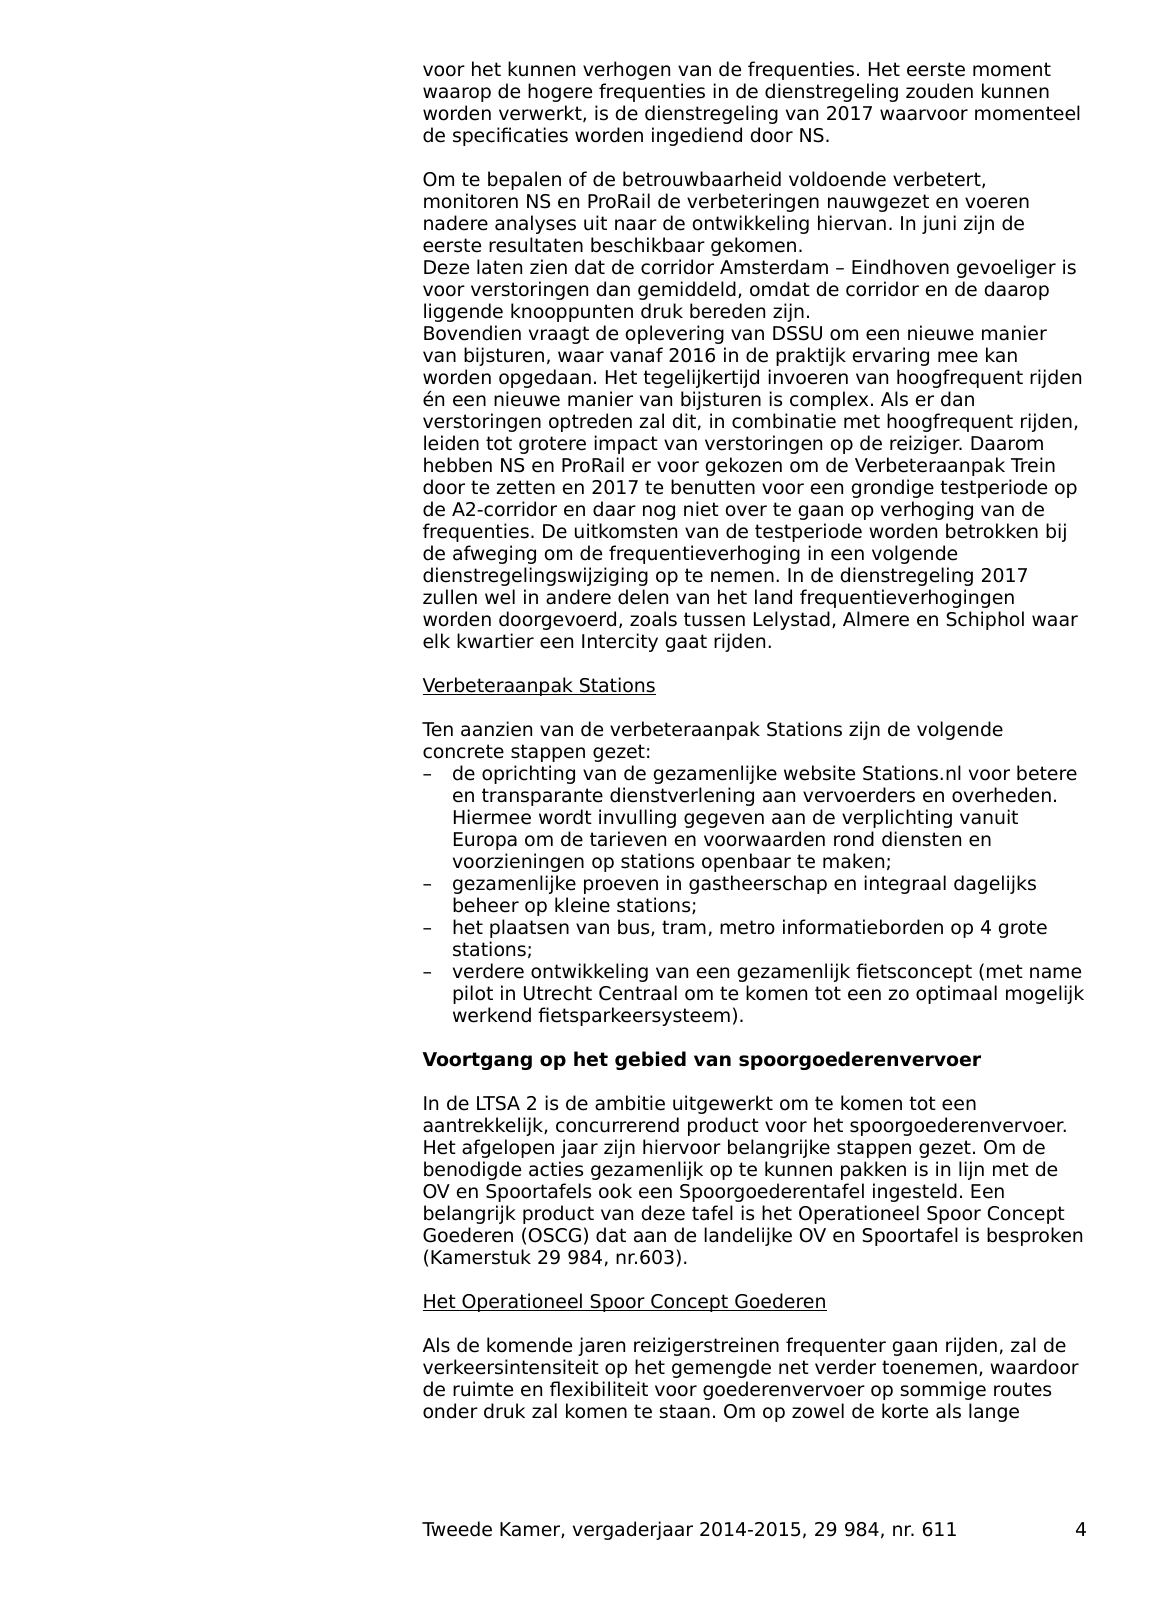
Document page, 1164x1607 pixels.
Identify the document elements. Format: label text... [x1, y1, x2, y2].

text Als de komende jaren reizigerstreinen frequenter gaan rijden, zal de verkeersintensiteit op het gemengde net verder toenemen, waardoor de ruimte en flexibiliteit voor goederenvervoer op sommige routes onder druk zal komen te staan. Om op zowel de korte als lange [422, 1335, 1087, 1423]
text voor het kunnen verhogen van de frequenties. Het eerste moment waarop de hogere frequenties in de dienstregeling zouden kunnen worden verwerkt, is de dienstregeling van 2017 waarvoor momenteel de specificaties worden ingediend door NS. [422, 59, 1087, 147]
text Bovendien vraagt de oplevering van DSSU om een nieuwe manier van bijsturen, waar vanaf 2016 in de praktijk ervaring mee kan worden opgedaan. Het tegelijkertijd invoeren van hoogfrequent rijden én een nieuwe manier van bijsturen is complex. Als er dan verstoringen optreden zal dit, in combinatie met hoogfrequent rijden, leiden tot grotere impact van verstoringen op de reiziger. Daarom hebben NS en ProRail er voor gekozen om de Verbeteraanpak Trein door te zetten en 2017 te benutten voor een grondige testperiode op de A2-corridor en daar nog niet over te gaan op verhoging van de frequenties. De uitkomsten van de testperiode worden betrokken bij de afweging om de frequentieverhoging in een volgende dienstregelingswijziging op te nemen. In de dienstregeling 2017 zullen wel in andere delen van het land frequentieverhogingen worden doorgevoerd, zoals tussen Lelystad, Almere en Schiphol waar elk kwartier een Intercity gaat rijden. [422, 323, 1087, 653]
text – het plaatsen van bus, tram, metro informatieborden op 4 grote stations; [422, 917, 1087, 961]
text Om te bepalen of de betrouwbaarheid voldoende verbetert, monitoren NS en ProRail de verbeteringen nauwgezet en voeren nadere analyses uit naar de ontwikkeling hiervan. In juni zijn de eerste resultaten beschikbaar gekomen. [422, 169, 1087, 257]
subtitle Verbeteraanpak Stations [422, 675, 1087, 697]
subtitle Het Operationeel Spoor Concept Goederen [422, 1291, 1087, 1313]
text – gezamenlijke proeven in gastheerschap en integraal dagelijks beheer op kleine stations; [422, 873, 1087, 917]
text In de LTSA 2 is de ambitie uitgewerkt om te komen tot een aantrekkelijk, concurrerend product voor het spoorgoederenvervoer. Het afgelopen jaar zijn hiervoor belangrijke stappen gezet. Om de benodigde acties gezamenlijk op te kunnen pakken is in lijn met de OV en Spoortafels ook een Spoorgoederentafel ingesteld. Een belangrijk product van deze tafel is het Operationeel Spoor Concept Goederen (OSCG) dat aan de landelijke OV en Spoortafel is besproken (Kamerstuk 29 984, nr.603). [422, 1093, 1087, 1269]
text Deze laten zien dat de corridor Amsterdam – Eindhoven gevoeliger is voor verstoringen dan gemiddeld, omdat de corridor en de daarop liggende knooppunten druk bereden zijn. [422, 257, 1087, 323]
text Ten aanzien van de verbeteraanpak Stations zijn de volgende concrete stappen gezet: [422, 719, 1087, 763]
subtitle Voortgang op het gebied van spoorgoederenvervoer [422, 1049, 1087, 1071]
text – verdere ontwikkeling van een gezamenlijk fietsconcept (met name pilot in Utrecht Centraal om te komen tot een zo optimaal mogelijk werkend fietsparkeersysteem). [422, 961, 1087, 1027]
text – de oprichting van de gezamenlijke website Stations.nl voor betere en transparante dienstverlening aan vervoerders en overheden. Hiermee wordt invulling gegeven aan de verplichting vanuit Europa om de tarieven en voorwaarden rond diensten en voorzieningen op stations openbaar te maken; [422, 763, 1087, 873]
